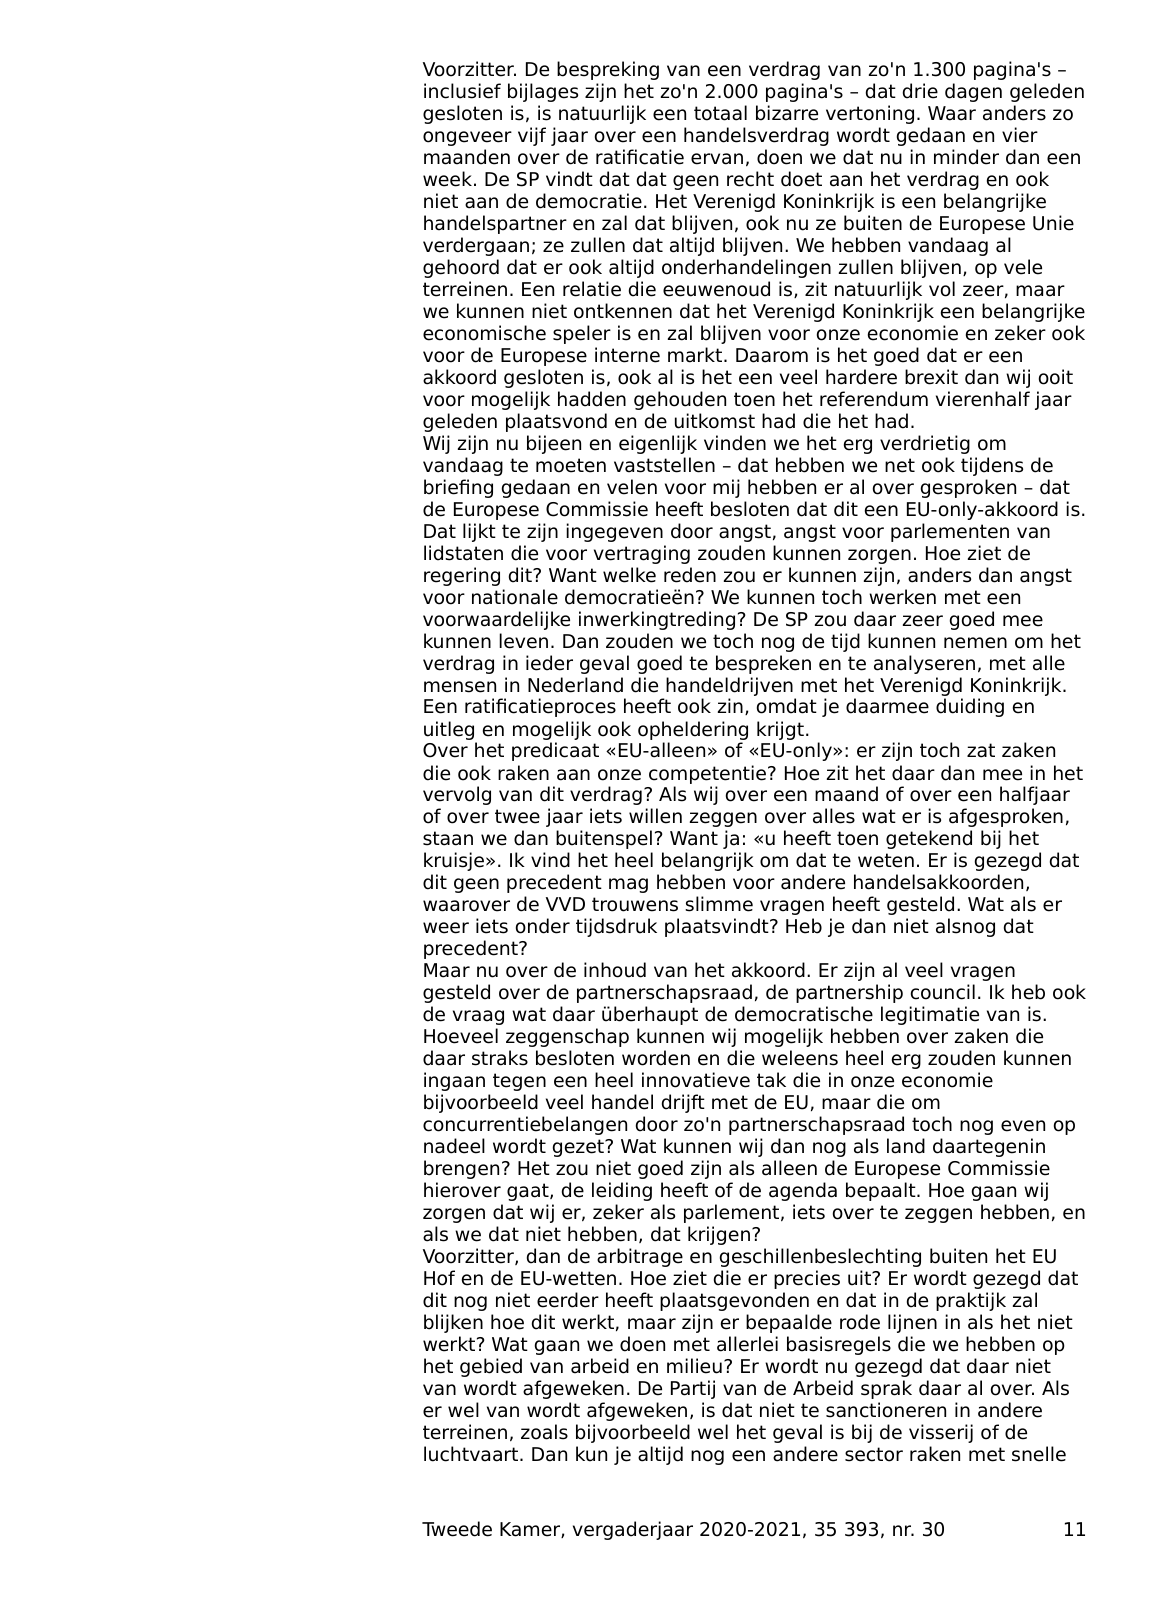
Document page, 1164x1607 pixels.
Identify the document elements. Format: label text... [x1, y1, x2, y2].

text Wij zijn nu bijeen en eigenlijk vinden we het erg verdrietig om vandaag te moeten vaststellen – dat hebben we net ook tijdens de briefing gedaan en velen voor mij hebben er al over gesproken – dat de Europese Commissie heeft besloten dat dit een EU-only-akkoord is. Dat lijkt te zijn ingegeven door angst, angst voor parlementen van lidstaten die voor vertraging zouden kunnen zorgen. Hoe ziet de regering dit? Want welke reden zou er kunnen zijn, anders dan angst voor nationale democratieën? We kunnen toch werken met een voorwaardelijke inwerkingtreding? De SP zou daar zeer goed mee kunnen leven. Dan zouden we toch nog de tijd kunnen nemen om het verdrag in ieder geval goed te bespreken en te analyseren, met alle mensen in Nederland die handeldrijven met het Verenigd Koninkrijk. Een ratificatieproces heeft ook zin, omdat je daarmee duiding en uitleg en mogelijk ook opheldering krijgt. [422, 433, 1087, 740]
text Over het predicaat «EU-alleen» of «EU-only»: er zijn toch zat zaken die ook raken aan onze competentie? Hoe zit het daar dan mee in het vervolg van dit verdrag? Als wij over een maand of over een halfjaar of over twee jaar iets willen zeggen over alles wat er is afgesproken, staan we dan buitenspel? Want ja: «u heeft toen getekend bij het kruisje». Ik vind het heel belangrijk om dat te weten. Er is gezegd dat dit geen precedent mag hebben voor andere handelsakkoorden, waarover de VVD trouwens slimme vragen heeft gesteld. Wat als er weer iets onder tijdsdruk plaatsvindt? Heb je dan niet alsnog dat precedent? [422, 740, 1087, 960]
text Maar nu over de inhoud van het akkoord. Er zijn al veel vragen gesteld over de partnerschapsraad, de partnership council. Ik heb ook de vraag wat daar überhaupt de democratische legitimatie van is. Hoeveel zeggenschap kunnen wij mogelijk hebben over zaken die daar straks besloten worden en die weleens heel erg zouden kunnen ingaan tegen een heel innovatieve tak die in onze economie bijvoorbeeld veel handel drijft met de EU, maar die om concurrentiebelangen door zo'n partnerschapsraad toch nog even op nadeel wordt gezet? Wat kunnen wij dan nog als land daartegenin brengen? Het zou niet goed zijn als alleen de Europese Commissie hierover gaat, de leiding heeft of de agenda bepaalt. Hoe gaan wij zorgen dat wij er, zeker als parlement, iets over te zeggen hebben, en als we dat niet hebben, dat krijgen? [422, 960, 1087, 1246]
text Voorzitter, dan de arbitrage en geschillenbeslechting buiten het EU Hof en de EU-wetten. Hoe ziet die er precies uit? Er wordt gezegd dat dit nog niet eerder heeft plaatsgevonden en dat in de praktijk zal blijken hoe dit werkt, maar zijn er bepaalde rode lijnen in als het niet werkt? Wat gaan we doen met allerlei basisregels die we hebben op het gebied van arbeid en milieu? Er wordt nu gezegd dat daar niet van wordt afgeweken. De Partij van de Arbeid sprak daar al over. Als er wel van wordt afgeweken, is dat niet te sanctioneren in andere terreinen, zoals bijvoorbeeld wel het geval is bij de visserij of de luchtvaart. Dan kun je altijd nog een andere sector raken met snelle [422, 1246, 1087, 1466]
text Voorzitter. De bespreking van een verdrag van zo'n 1.300 pagina's – inclusief bijlages zijn het zo'n 2.000 pagina's – dat drie dagen geleden gesloten is, is natuurlijk een totaal bizarre vertoning. Waar anders zo ongeveer vijf jaar over een handelsverdrag wordt gedaan en vier maanden over de ratificatie ervan, doen we dat nu in minder dan een week. De SP vindt dat dat geen recht doet aan het verdrag en ook niet aan de democratie. Het Verenigd Koninkrijk is een belangrijke handelspartner en zal dat blijven, ook nu ze buiten de Europese Unie verdergaan; ze zullen dat altijd blijven. We hebben vandaag al gehoord dat er ook altijd onderhandelingen zullen blijven, op vele terreinen. Een relatie die eeuwenoud is, zit natuurlijk vol zeer, maar we kunnen niet ontkennen dat het Verenigd Koninkrijk een belangrijke economische speler is en zal blijven voor onze economie en zeker ook voor de Europese interne markt. Daarom is het goed dat er een akkoord gesloten is, ook al is het een veel hardere brexit dan wij ooit voor mogelijk hadden gehouden toen het referendum vierenhalf jaar geleden plaatsvond en de uitkomst had die het had. [422, 59, 1087, 433]
